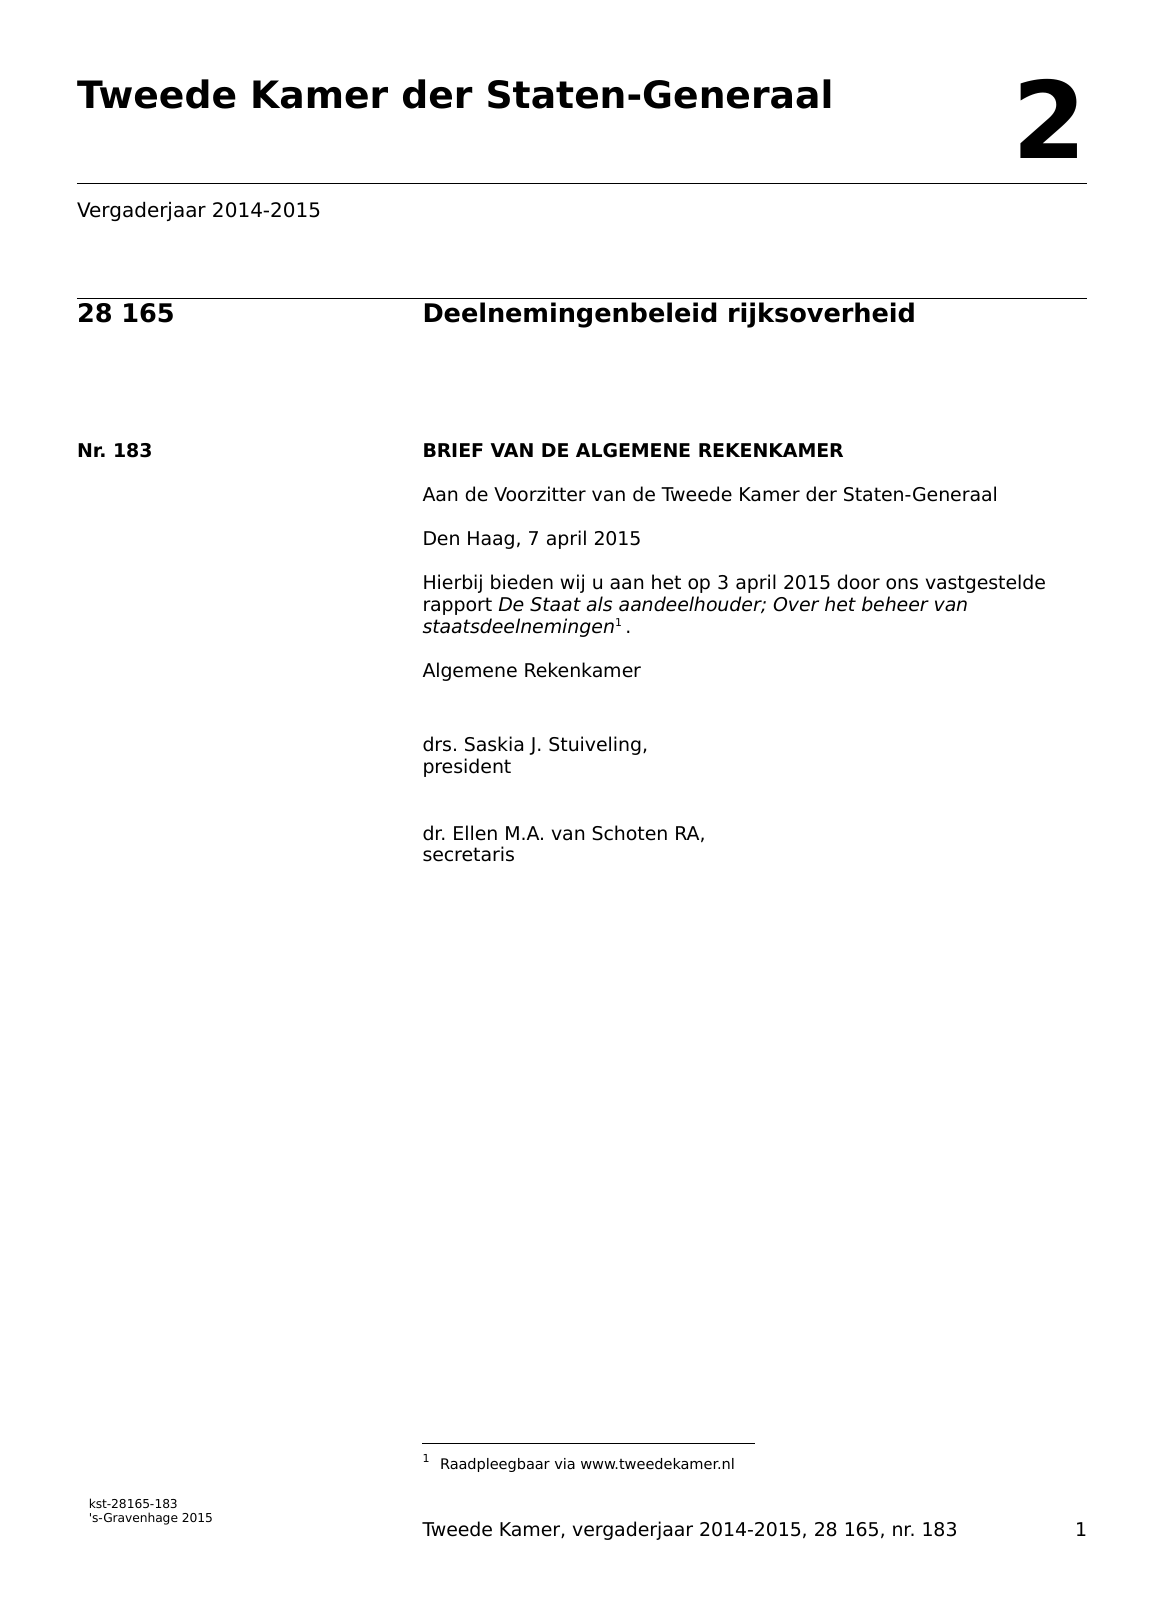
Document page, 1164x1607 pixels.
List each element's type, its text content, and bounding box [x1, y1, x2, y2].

text Hierbij bieden wij u aan het op 3 april 2015 door ons vastgestelde rapport De Staat als aandeelhouder; Over het beheer van staatsdeelnemingen. [422, 572, 1087, 638]
subtitle 28 165 Deelnemingenbeleid rijksoverheid [77, 299, 1087, 329]
table_cell Vergaderjaar 2014-2015 [77, 184, 1087, 298]
text Den Haag, 7 april 2015 [422, 528, 1087, 550]
text Algemene Rekenkamer [422, 660, 1087, 682]
text Raadpleegbaar via www.tweedekamer.nl [422, 1452, 1087, 1474]
subtitle Nr. 183 BRIEF VAN DE ALGEMENE REKENKAMER [77, 440, 1087, 462]
text drs. Saskia J. Stuiveling, president [422, 712, 1087, 778]
table_header 2 [886, 59, 1087, 183]
text dr. Ellen M.A. van Schoten RA, secretaris [422, 800, 1087, 866]
text 's-Gravenhage 2015 [88, 1511, 323, 1525]
text kst-28165-183 [88, 1497, 323, 1511]
text Aan de Voorzitter van de Tweede Kamer der Staten-Generaal [422, 484, 1087, 506]
table_header Tweede Kamer der Staten-Generaal [77, 59, 886, 183]
